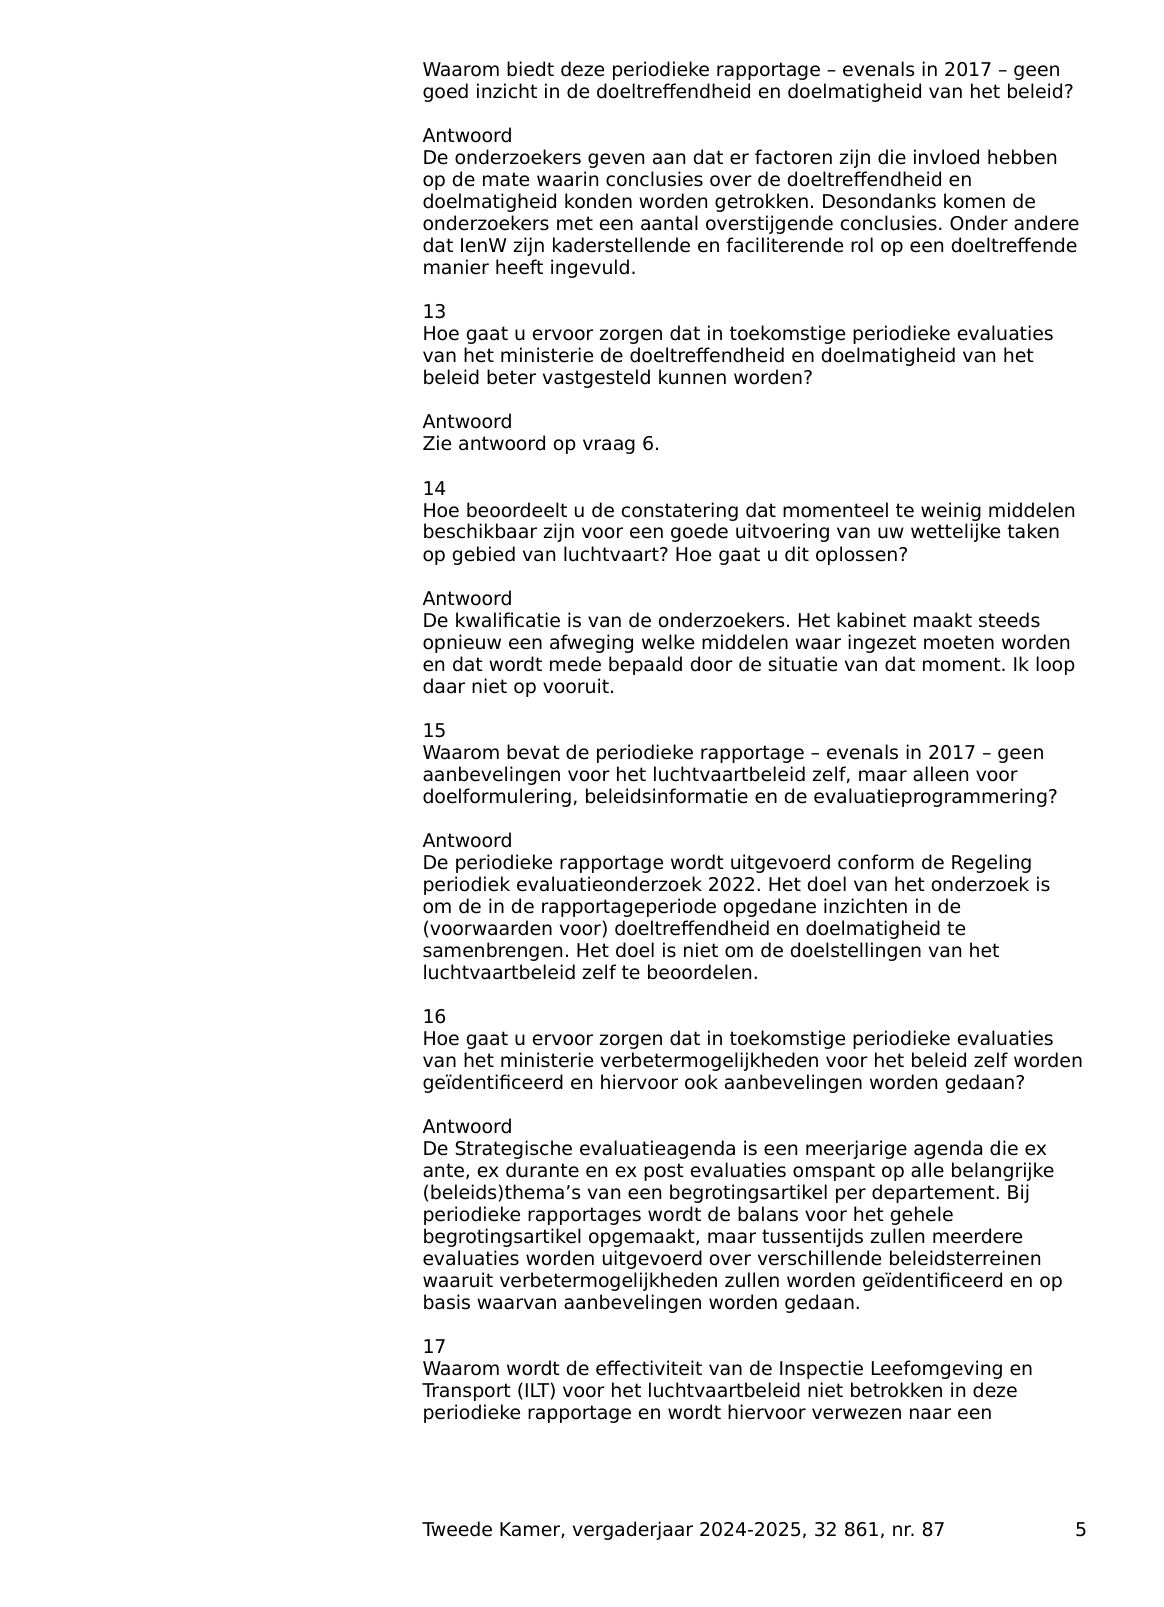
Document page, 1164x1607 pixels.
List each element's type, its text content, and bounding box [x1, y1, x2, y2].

text 15 [422, 720, 1087, 742]
text Hoe gaat u ervoor zorgen dat in toekomstige periodieke evaluaties van het ministerie de doeltreffendheid en doelmatigheid van het beleid beter vastgesteld kunnen worden? [422, 323, 1087, 389]
text Antwoord [422, 588, 1087, 609]
text 13 [422, 301, 1087, 323]
text Waarom bevat de periodieke rapportage – evenals in 2017 – geen aanbevelingen voor het luchtvaartbeleid zelf, maar alleen voor doelformulering, beleidsinformatie en de evaluatieprogrammering? [422, 742, 1087, 808]
text Antwoord [422, 125, 1087, 147]
text Waarom biedt deze periodieke rapportage – evenals in 2017 – geen goed inzicht in de doeltreffendheid en doelmatigheid van het beleid? [422, 59, 1087, 103]
text 17 [422, 1336, 1087, 1358]
text Antwoord [422, 830, 1087, 852]
text 16 [422, 1006, 1087, 1028]
text Antwoord [422, 411, 1087, 433]
text Waarom wordt de effectiviteit van de Inspectie Leefomgeving en Transport (ILT) voor het luchtvaartbeleid niet betrokken in deze periodieke rapportage en wordt hiervoor verwezen naar een [422, 1358, 1087, 1424]
text De kwalificatie is van de onderzoekers. Het kabinet maakt steeds opnieuw een afweging welke middelen waar ingezet moeten worden en dat wordt mede bepaald door de situatie van dat moment. Ik loop daar niet op vooruit. [422, 609, 1087, 697]
text 14 [422, 477, 1087, 499]
text De Strategische evaluatieagenda is een meerjarige agenda die ex ante, ex durante en ex post evaluaties omspant op alle belangrijke (beleids)thema’s van een begrotingsartikel per departement. Bij periodieke rapportages wordt de balans voor het gehele begrotingsartikel opgemaakt, maar tussentijds zullen meerdere evaluaties worden uitgevoerd over verschillende beleidsterreinen waaruit verbetermogelijkheden zullen worden geïdentificeerd en op basis waarvan aanbevelingen worden gedaan. [422, 1138, 1087, 1314]
text De onderzoekers geven aan dat er factoren zijn die invloed hebben op de mate waarin conclusies over de doeltreffendheid en doelmatigheid konden worden getrokken. Desondanks komen de onderzoekers met een aantal overstijgende conclusies. Onder andere dat IenW zijn kaderstellende en faciliterende rol op een doeltreffende manier heeft ingevuld. [422, 147, 1087, 279]
text Antwoord [422, 1116, 1087, 1138]
text De periodieke rapportage wordt uitgevoerd conform de Regeling periodiek evaluatieonderzoek 2022. Het doel van het onderzoek is om de in de rapportageperiode opgedane inzichten in de (voorwaarden voor) doeltreffendheid en doelmatigheid te samenbrengen. Het doel is niet om de doelstellingen van het luchtvaartbeleid zelf te beoordelen. [422, 852, 1087, 984]
text Hoe beoordeelt u de constatering dat momenteel te weinig middelen beschikbaar zijn voor een goede uitvoering van uw wettelijke taken op gebied van luchtvaart? Hoe gaat u dit oplossen? [422, 499, 1087, 565]
text Hoe gaat u ervoor zorgen dat in toekomstige periodieke evaluaties van het ministerie verbetermogelijkheden voor het beleid zelf worden geïdentificeerd en hiervoor ook aanbevelingen worden gedaan? [422, 1028, 1087, 1094]
text Zie antwoord op vraag 6. [422, 433, 1087, 455]
